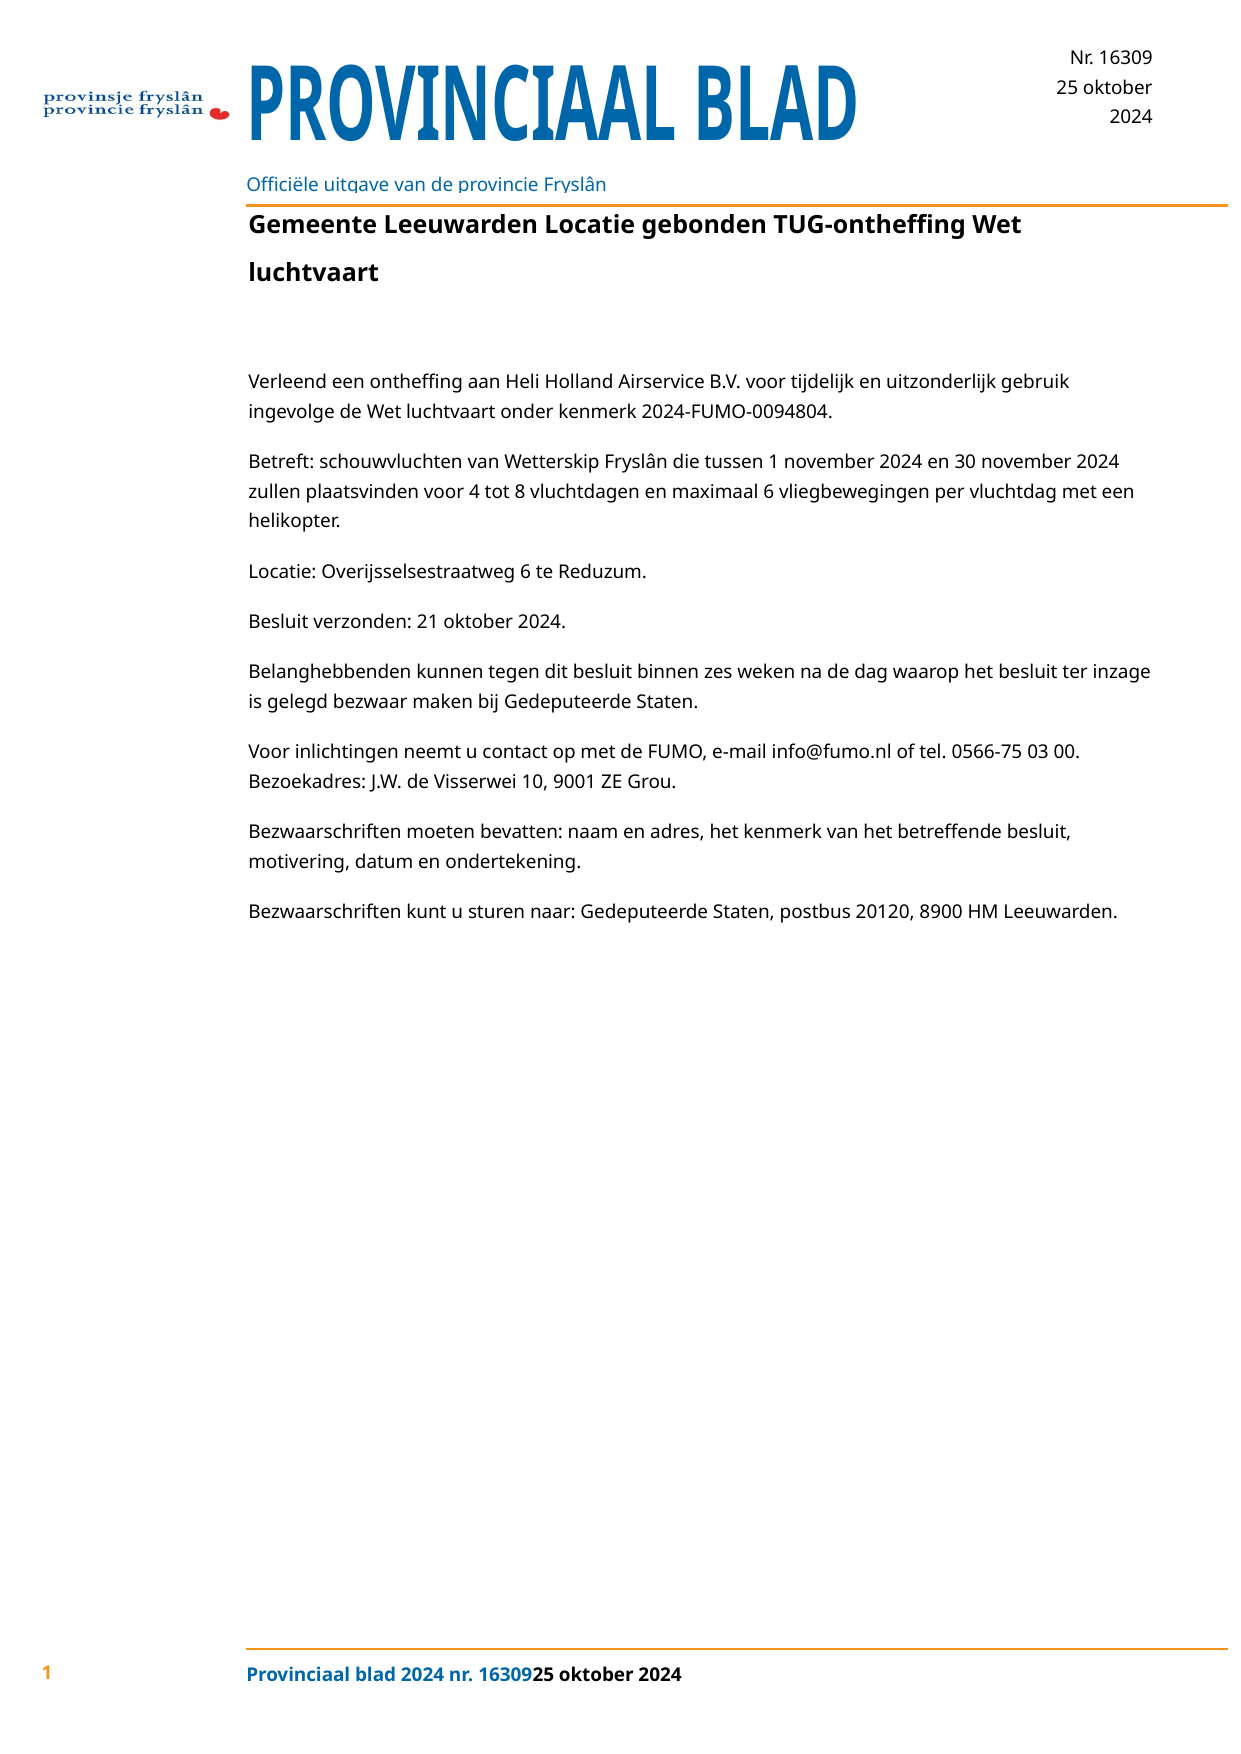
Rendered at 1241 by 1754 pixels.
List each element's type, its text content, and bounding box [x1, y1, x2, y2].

text Locatie: Overijsselsestraatweg 6 te Reduzum. [248, 558, 1152, 584]
text Verleend een ontheffing aan Heli Holland Airservice B.V. voor tijdelijk en uitzonderlijk gebruik ingevolge de Wet luchtvaart onder kenmerk 2024-FUMO-0094804. [248, 368, 1152, 424]
picture [41, 47, 231, 172]
text Besluit verzonden: 21 oktober 2024. [248, 608, 1152, 634]
text Voor inlichtingen neemt u contact op met de FUMO, e-mail info@fumo.nl of tel. 0566-75 03 00. Bezoekadres: J.W. de Visserwei 10, 9001 ZE Grou. [248, 739, 1152, 794]
text Belanghebbenden kunnen tegen dit besluit binnen zes weken na de dag waarop het besluit ter inzage is gelegd bezwaar maken bij Gedeputeerde Staten. [248, 659, 1152, 714]
text Betreft: schouwvluchten van Wetterskip Fryslân die tussen 1 november 2024 en 30 november 2024 zullen plaatsvinden voor 4 tot 8 vluchtdagen en maximaal 6 vliegbewegingen per vluchtdag met een helikopter. [248, 448, 1152, 533]
text Bezwaarschriften moeten bevatten: naam en adres, het kenmerk van het betreffende besluit, motivering, datum en ondertekening. [248, 819, 1152, 874]
text Bezwaarschriften kunt u sturen naar: Gedeputeerde Staten, postbus 20120, 8900 HM Leeuwarden. [248, 899, 1152, 924]
text Gemeente Leeuwarden Locatie gebonden TUG-ontheffing Wet luchtvaart [248, 207, 1152, 288]
